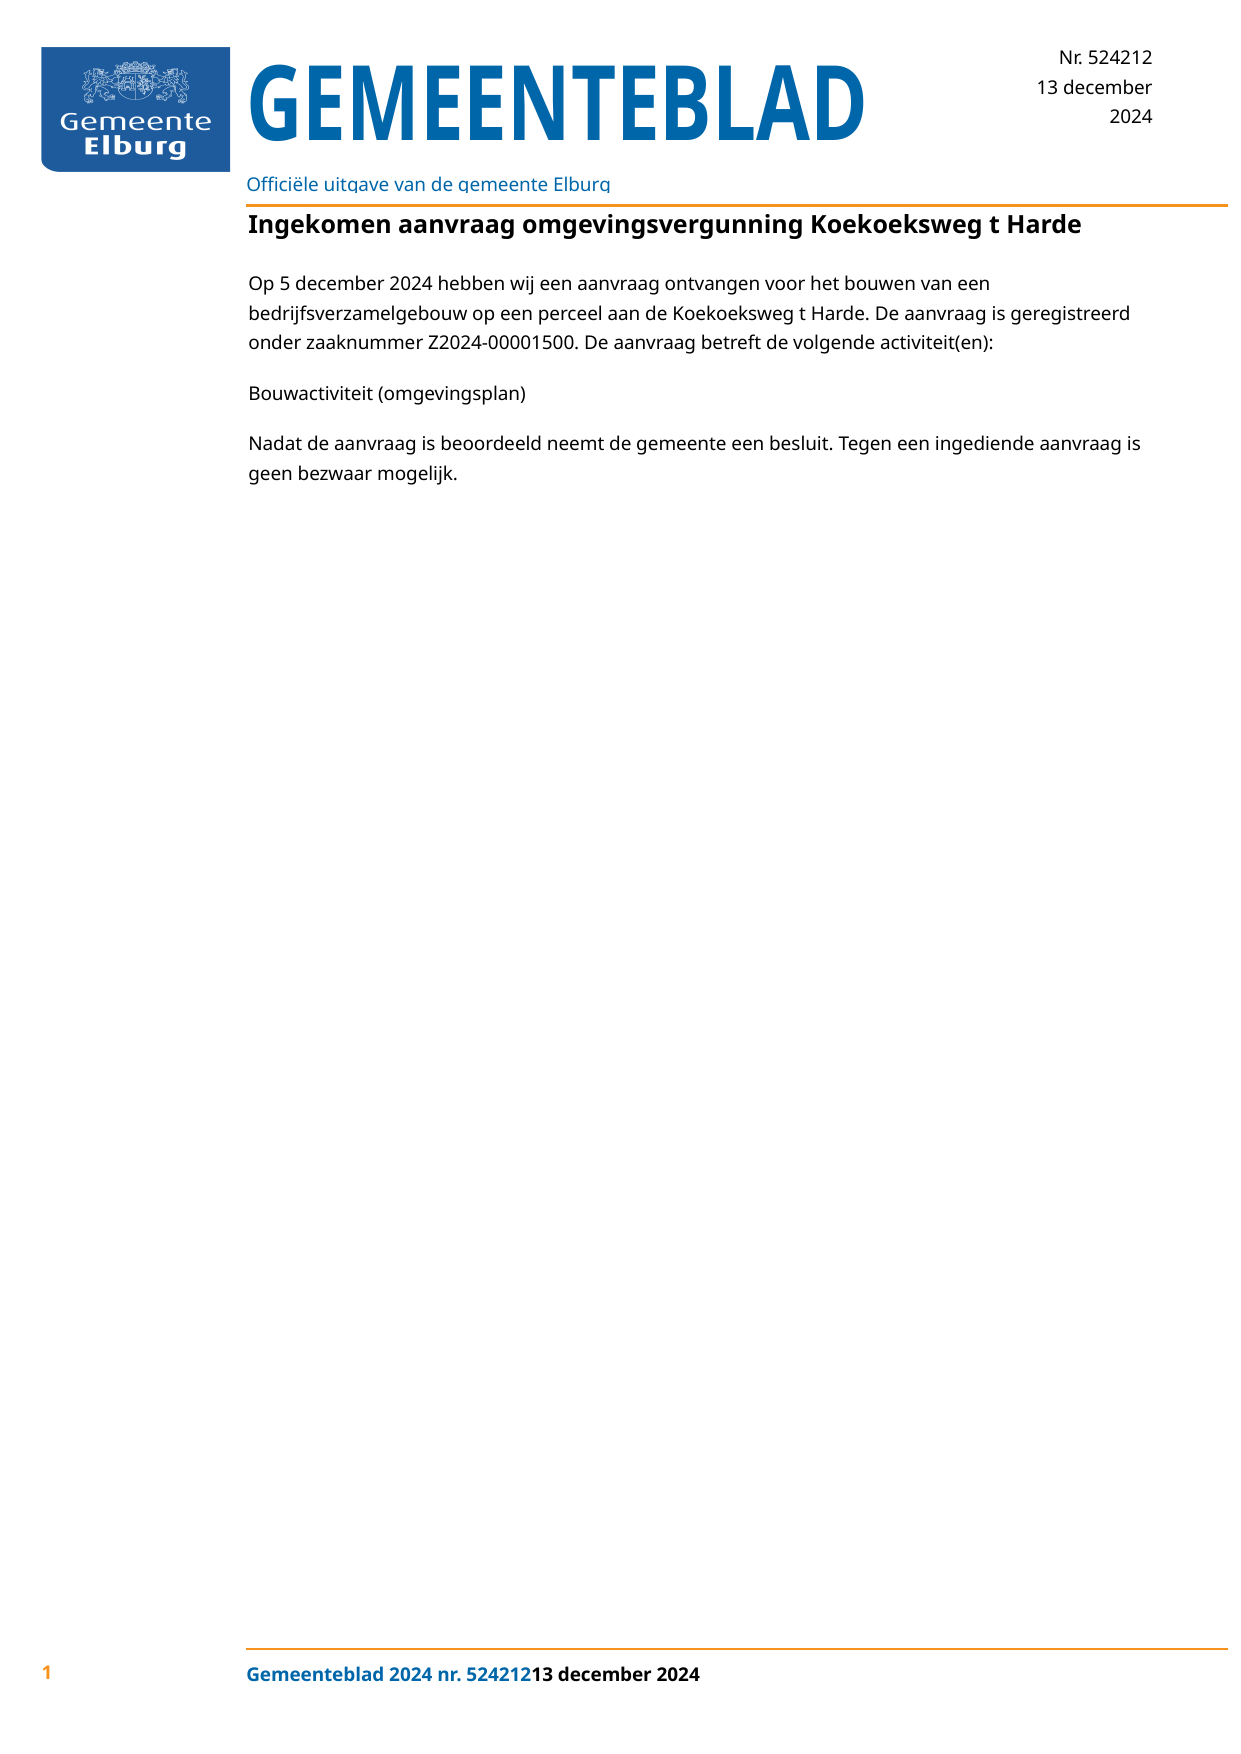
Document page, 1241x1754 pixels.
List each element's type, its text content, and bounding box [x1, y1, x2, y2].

text Op 5 december 2024 hebben wij een aanvraag ontvangen voor het bouwen van een bedrijfsverzamelgebouw op een perceel aan de Koekoeksweg t Harde. De aanvraag is geregistreerd onder zaaknummer Z2024-00001500. De aanvraag betreft de volgende activiteit(en): [248, 270, 1152, 355]
text Bouwactiviteit (omgevingsplan) [248, 380, 1152, 406]
picture [41, 47, 231, 172]
text Nadat de aanvraag is beoordeeld neemt de gemeente een besluit. Tegen een ingediende aanvraag is geen bezwaar mogelijk. [248, 430, 1152, 486]
text Ingekomen aanvraag omgevingsvergunning Koekoeksweg t Harde [248, 207, 1152, 241]
